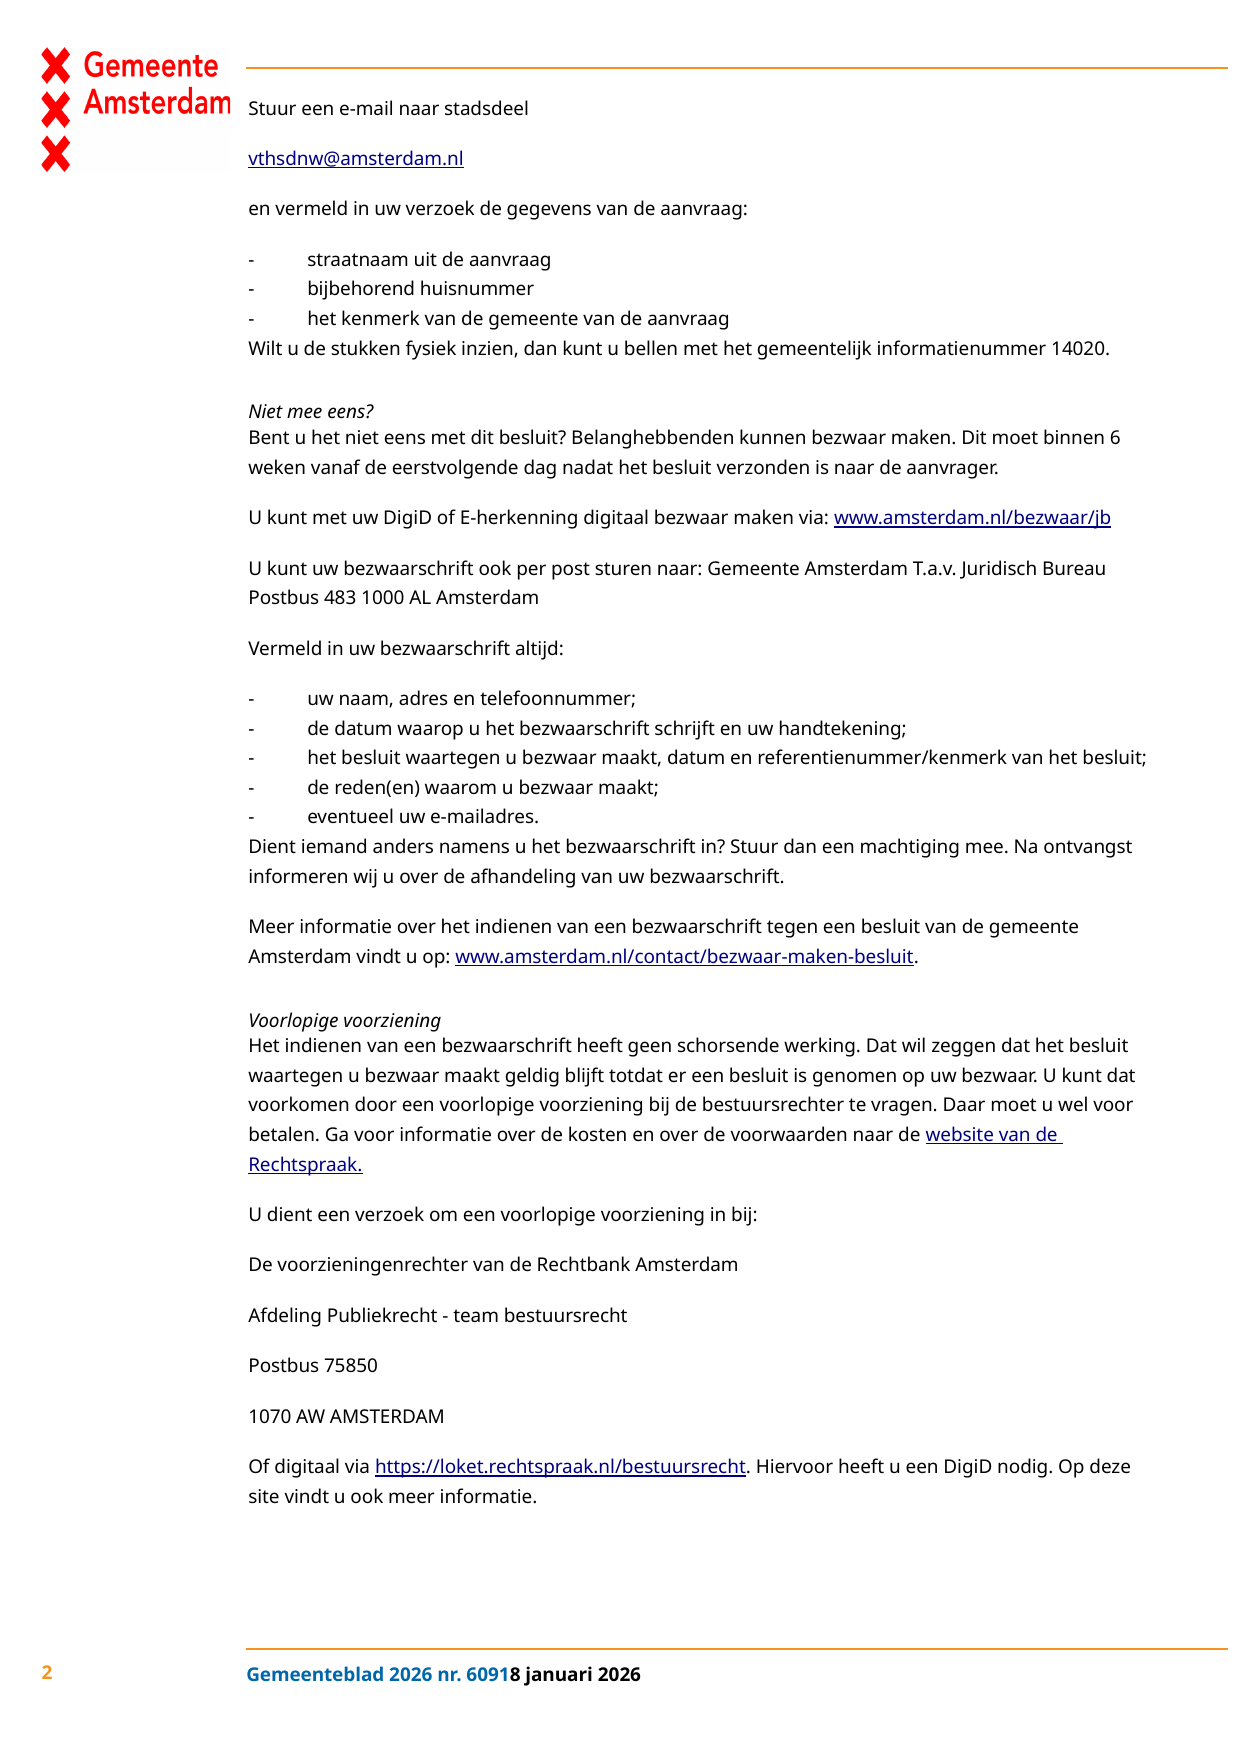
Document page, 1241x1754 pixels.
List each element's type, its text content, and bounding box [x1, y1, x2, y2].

text Stuur een e-mail naar stadsdeel [248, 95, 1152, 121]
text De voorzieningenrechter van de Rechtbank Amsterdam [248, 1252, 1152, 1277]
list het kenmerk van de gemeente van de aanvraag [248, 305, 1152, 331]
list de reden(en) waarom u bezwaar maakt; [248, 774, 1152, 800]
text Dient iemand anders namens u het bezwaarschrift in? Stuur dan een machtiging mee. Na ontvangst informeren wij u over de afhandeling van uw bezwaarschrift. [248, 833, 1152, 888]
text Of digitaal via https://loket.rechtspraak.nl/bestuursrecht. Hiervoor heeft u een DigiD nodig. Op deze site vindt u ook meer informatie. [248, 1453, 1152, 1509]
list bijbehorend huisnummer [248, 276, 1152, 301]
text Voorlopige voorziening [248, 1007, 1152, 1032]
list de datum waarop u het bezwaarschrift schrijft en uw handtekening; [248, 715, 1152, 741]
text en vermeld in uw verzoek de gegevens van de aanvraag: [248, 196, 1152, 221]
text Meer informatie over het indienen van een bezwaarschrift tegen een besluit van de gemeente Amsterdam vindt u op: www.amsterdam.nl/contact/bezwaar-maken-besluit. [248, 913, 1152, 968]
text Het indienen van een bezwaarschrift heeft geen schorsende werking. Dat wil zeggen dat het besluit waartegen u bezwaar maakt geldig blijft totdat er een besluit is genomen op uw bezwaar. U kunt dat voorkomen door een voorlopige voorziening bij de bestuursrechter te vragen. Daar moet u wel voor betalen. Ga voor informatie over de kosten en over de voorwaarden naar de website van de Rechtspraak. [248, 1032, 1152, 1177]
text 1070 AW AMSTERDAM [248, 1403, 1152, 1429]
list straatnaam uit de aanvraag [248, 246, 1152, 272]
text U kunt met uw DigiD of E-herkenning digitaal bezwaar maken via: www.amsterdam.nl/bezwaar/jb [248, 504, 1152, 530]
text vthsdnw@amsterdam.nl [248, 145, 1152, 171]
text Bent u het niet eens met dit besluit? Belanghebbenden kunnen bezwaar maken. Dit moet binnen 6 weken vanaf de eerstvolgende dag nadat het besluit verzonden is naar de aanvrager. [248, 424, 1152, 480]
picture [41, 47, 231, 172]
list eventueel uw e-mailadres. [248, 804, 1152, 829]
text Niet mee eens? [248, 399, 1152, 424]
list uw naam, adres en telefoonnummer; [248, 685, 1152, 711]
text Wilt u de stukken fysiek inzien, dan kunt u bellen met het gemeentelijk informatienummer 14020. [248, 335, 1152, 361]
text Vermeld in uw bezwaarschrift altijd: [248, 635, 1152, 661]
list het besluit waartegen u bezwaar maakt, datum en referentienummer/kenmerk van het besluit; [248, 744, 1152, 770]
text Postbus 75850 [248, 1352, 1152, 1378]
text Afdeling Publiekrecht - team bestuursrecht [248, 1302, 1152, 1328]
text U kunt uw bezwaarschrift ook per post sturen naar: Gemeente Amsterdam T.a.v. Juridisch Bureau Postbus 483 1000 AL Amsterdam [248, 555, 1152, 610]
text U dient een verzoek om een voorlopige voorziening in bij: [248, 1201, 1152, 1227]
